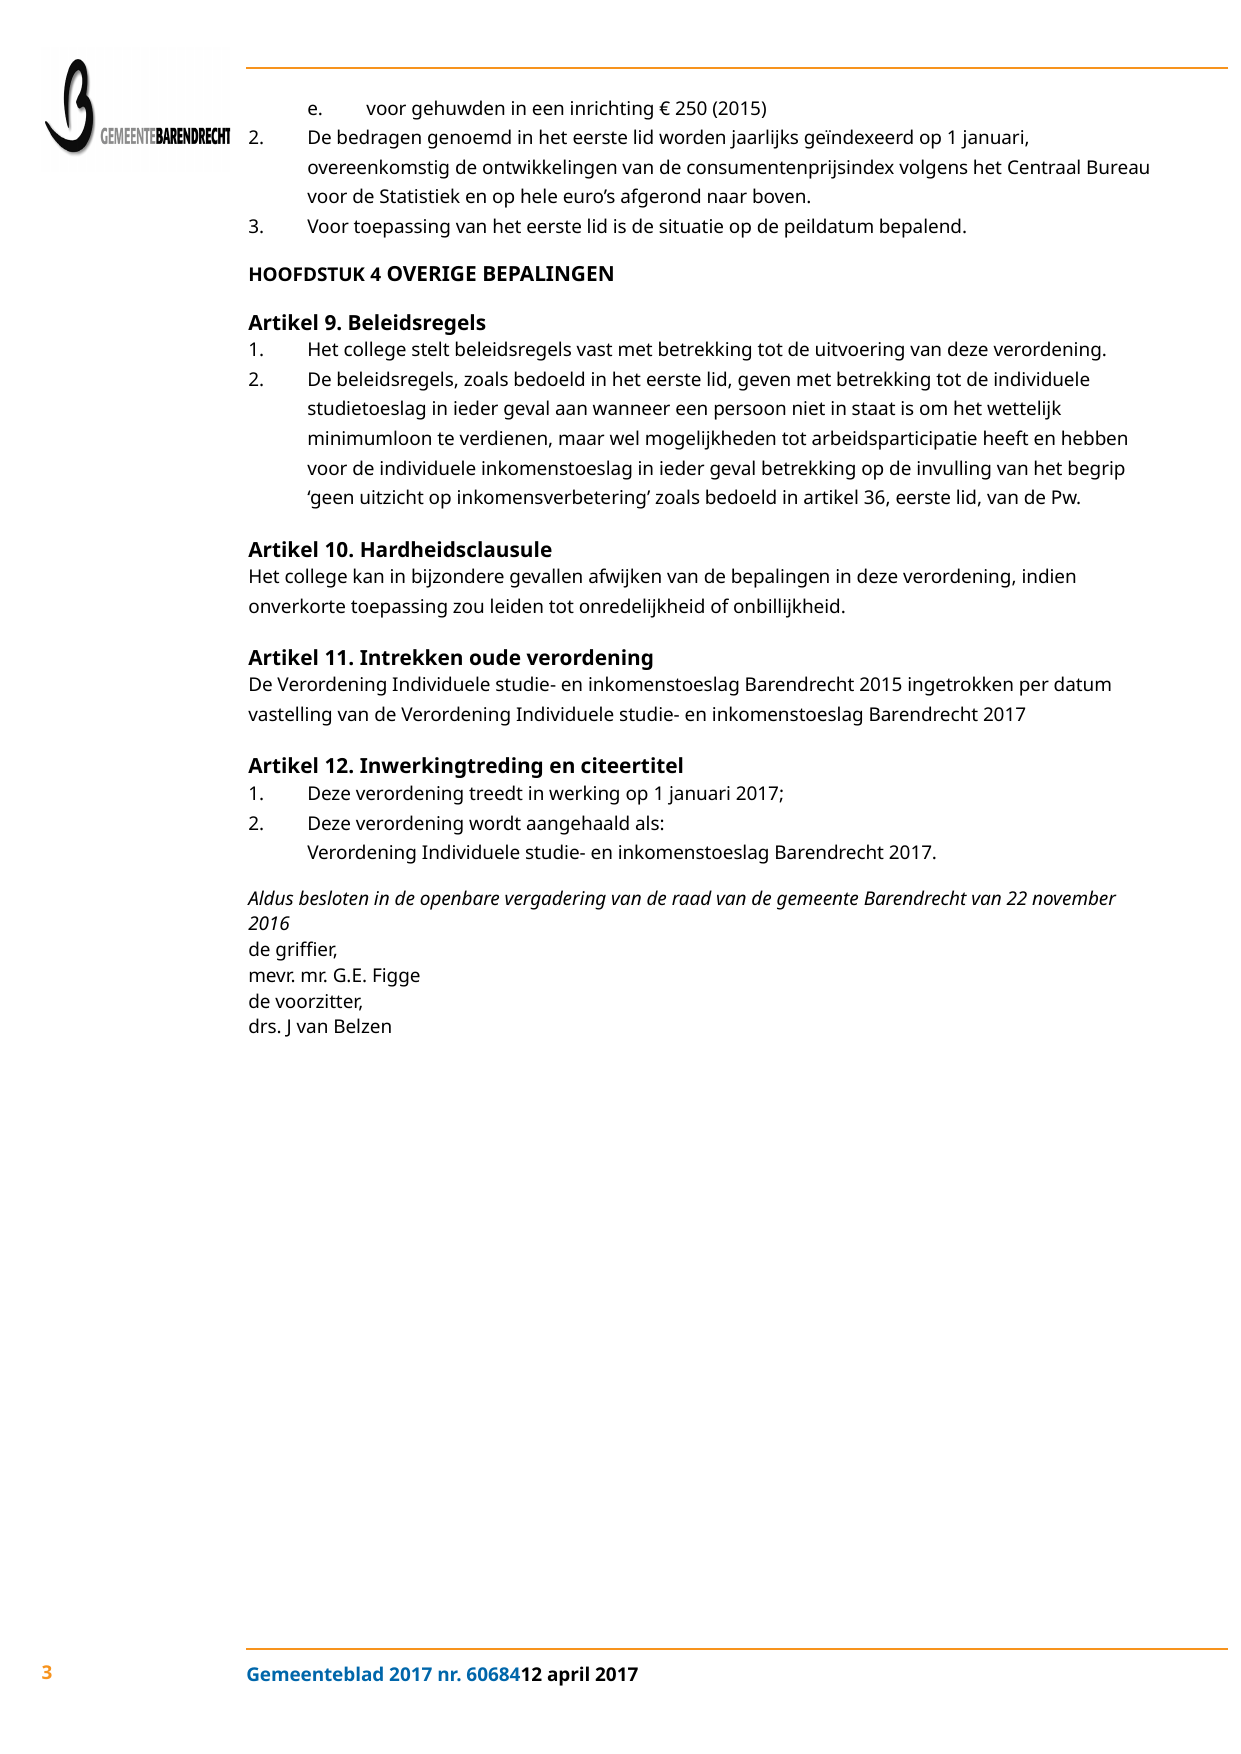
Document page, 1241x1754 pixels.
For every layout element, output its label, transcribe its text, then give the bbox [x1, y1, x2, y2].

text Aldus besloten in de openbare vergadering van de raad van de gemeente Barendrecht van 22 november 2016 [248, 885, 1152, 936]
text HOOFDSTUK 4 OVERIGE BEPALINGEN [248, 259, 1152, 287]
text Artikel 10. Hardheidsclausule [248, 535, 1152, 563]
text Artikel 9. Beleidsregels [248, 308, 1152, 336]
list Voor toepassing van het eerste lid is de situatie op de peildatum bepalend. [248, 213, 1152, 239]
text de griffier, [248, 936, 1152, 962]
list Deze verordening wordt aangehaald als: [248, 810, 1152, 835]
picture [41, 47, 231, 172]
list voor gehuwden in een inrichting € 250 (2015) [307, 95, 1152, 121]
list De bedragen genoemd in het eerste lid worden jaarlijks geïndexeerd op 1 januari, overeenkomstig de ontwikkelingen van de consumentenprijsindex volgens het Centraal Bureau voor de Statistiek en op hele euro’s afgerond naar boven. [248, 124, 1152, 209]
text de voorzitter, [248, 988, 1152, 1013]
text drs. J van Belzen [248, 1013, 1152, 1039]
text Artikel 11. Intrekken oude verordening [248, 643, 1152, 672]
list De beleidsregels, zoals bedoeld in het eerste lid, geven met betrekking tot de individuele studietoeslag in ieder geval aan wanneer een persoon niet in staat is om het wettelijk minimumloon te verdienen, maar wel mogelijkheden tot arbeidsparticipatie heeft en hebben voor de individuele inkomenstoeslag in ieder geval betrekking op de invulling van het begrip ‘geen uitzicht op inkomensverbetering’ zoals bedoeld in artikel 36, eerste lid, van de Pw. [248, 366, 1152, 510]
text mevr. mr. G.E. Figge [248, 962, 1152, 988]
text De Verordening Individuele studie- en inkomenstoeslag Barendrecht 2015 ingetrokken per datum vastelling van de Verordening Individuele studie- en inkomenstoeslag Barendrecht 2017 [248, 672, 1152, 727]
list Het college stelt beleidsregels vast met betrekking tot de uitvoering van deze verordening. [248, 336, 1152, 362]
text Artikel 12. Inwerkingtreding en citeertitel [248, 752, 1152, 780]
list Deze verordening treedt in werking op 1 januari 2017; [248, 780, 1152, 806]
list Verordening Individuele studie- en inkomenstoeslag Barendrecht 2017. [248, 839, 1152, 865]
text Het college kan in bijzondere gevallen afwijken van de bepalingen in deze verordening, indien onverkorte toepassing zou leiden tot onredelijkheid of onbillijkheid. [248, 563, 1152, 618]
